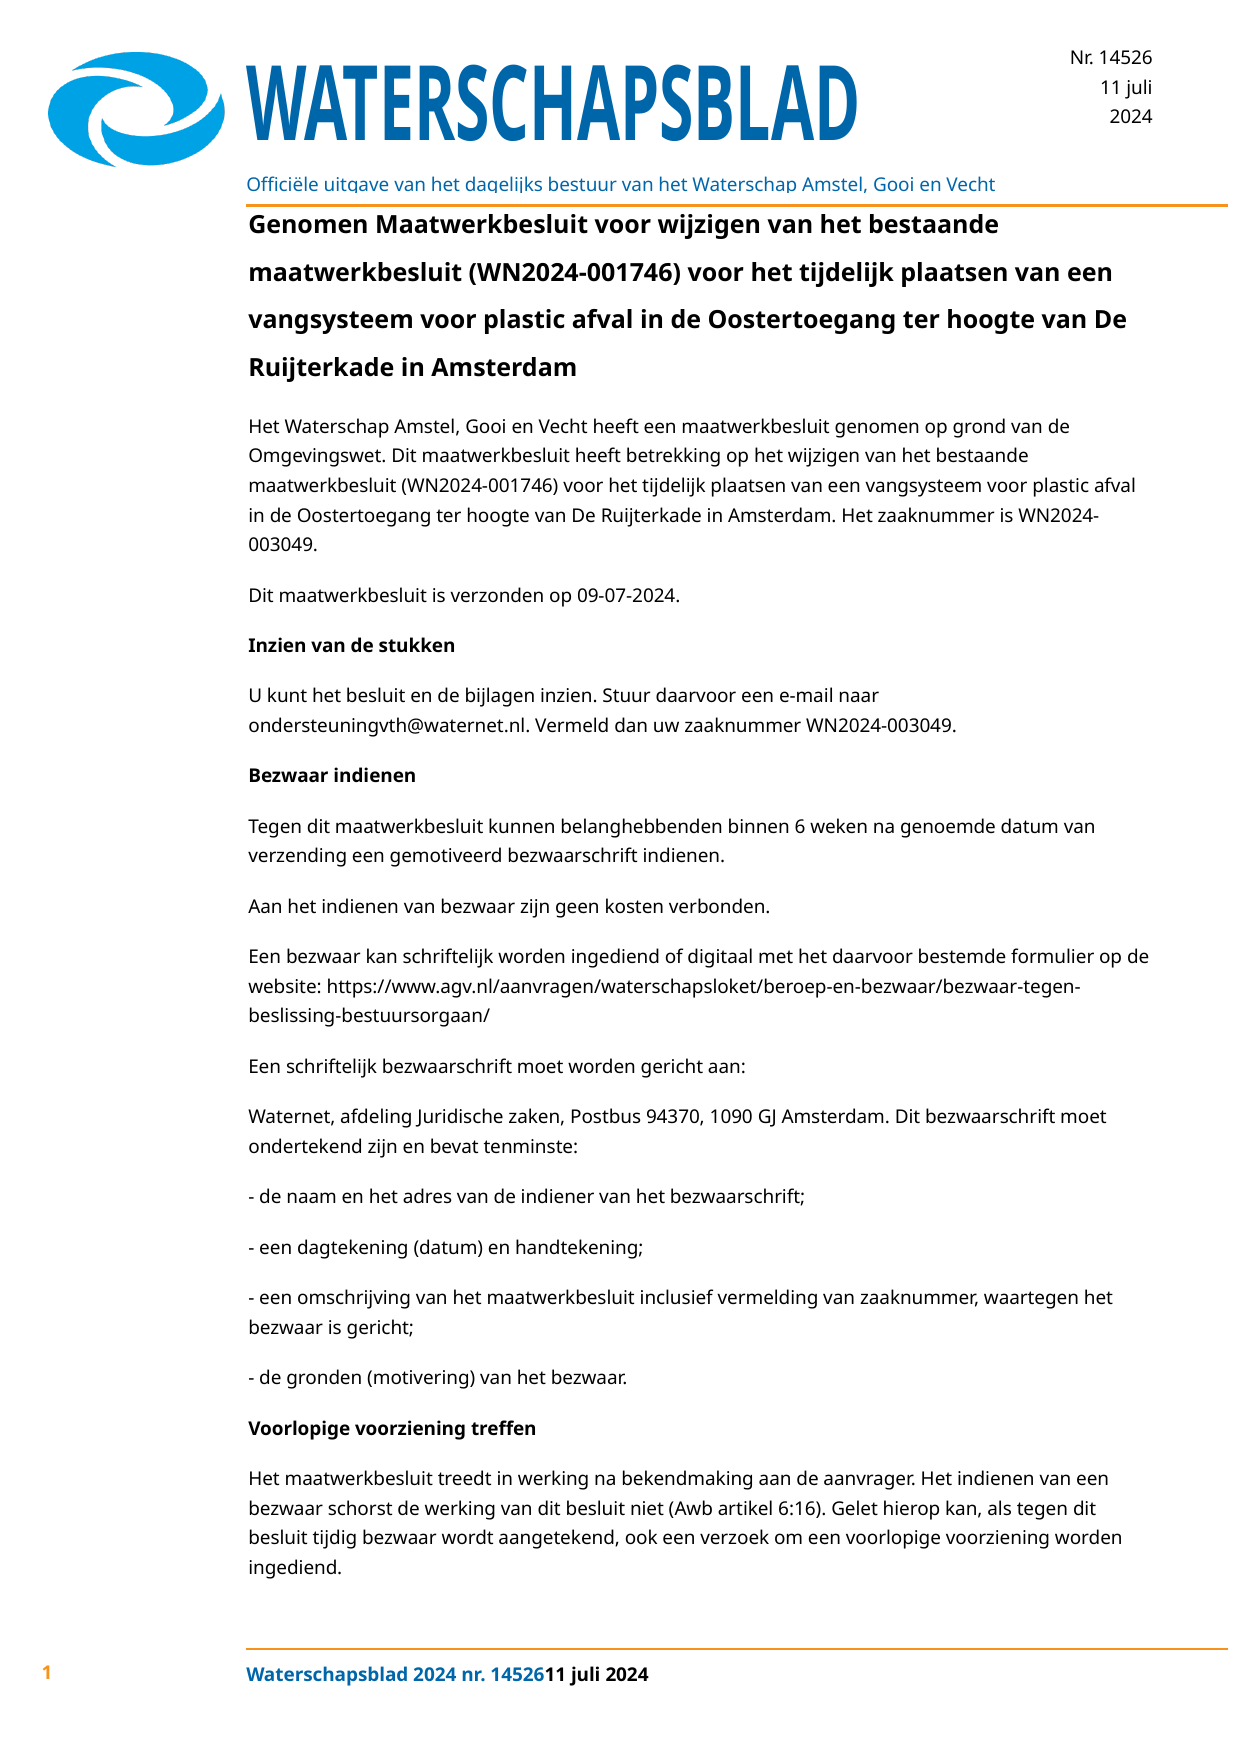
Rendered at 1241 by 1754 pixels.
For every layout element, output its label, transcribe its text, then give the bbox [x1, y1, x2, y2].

text Een schriftelijk bezwaarschrift moet worden gericht aan: [248, 1053, 1152, 1079]
text Tegen dit maatwerkbesluit kunnen belanghebbenden binnen 6 weken na genoemde datum van verzending een gemotiveerd bezwaarschrift indienen. [248, 813, 1152, 868]
text Aan het indienen van bezwaar zijn geen kosten verbonden. [248, 893, 1152, 919]
text Genomen Maatwerkbesluit voor wijzigen van het bestaande maatwerkbesluit (WN2024-001746) voor het tijdelijk plaatsen van een vangsysteem voor plastic afval in de Oostertoegang ter hoogte van De Ruijterkade in Amsterdam [248, 207, 1152, 384]
text Een bezwaar kan schriftelijk worden ingediend of digitaal met het daarvoor bestemde formulier op de website: https://www.agv.nl/aanvragen/waterschapsloket/beroep-en-bezwaar/bezwaar-tegen-beslissing-bestuursorgaan/ [248, 943, 1152, 1028]
text Het Waterschap Amstel, Gooi en Vecht heeft een maatwerkbesluit genomen op grond van de Omgevingswet. Dit maatwerkbesluit heeft betrekking op het wijzigen van het bestaande maatwerkbesluit (WN2024-001746) voor het tijdelijk plaatsen van een vangsysteem voor plastic afval in de Oostertoegang ter hoogte van De Ruijterkade in Amsterdam. Het zaaknummer is WN2024-003049. [248, 413, 1152, 557]
text Inzien van de stukken [248, 632, 1152, 658]
text - een omschrijving van het maatwerkbesluit inclusief vermelding van zaaknummer, waartegen het bezwaar is gericht; [248, 1284, 1152, 1340]
text - de naam en het adres van de indiener van het bezwaarschrift; [248, 1183, 1152, 1209]
text Bezwaar indienen [248, 763, 1152, 788]
text - een dagtekening (datum) en handtekening; [248, 1234, 1152, 1260]
text - de gronden (motivering) van het bezwaar. [248, 1364, 1152, 1390]
text U kunt het besluit en de bijlagen inzien. Stuur daarvoor een e-mail naar ondersteuningvth@waternet.nl. Vermeld dan uw zaaknummer WN2024-003049. [248, 683, 1152, 738]
text Voorlopige voorziening treffen [248, 1415, 1152, 1441]
text Het maatwerkbesluit treedt in werking na bekendmaking aan de aanvrager. Het indienen van een bezwaar schorst de werking van dit besluit niet (Awb artikel 6:16). Gelet hierop kan, als tegen dit besluit tijdig bezwaar wordt aangetekend, ook een verzoek om een voorlopige voorziening worden ingediend. [248, 1465, 1152, 1580]
text Dit maatwerkbesluit is verzonden op 09-07-2024. [248, 582, 1152, 608]
text Waternet, afdeling Juridische zaken, Postbus 94370, 1090 GJ Amsterdam. Dit bezwaarschrift moet ondertekend zijn en bevat tenminste: [248, 1103, 1152, 1159]
picture [41, 47, 231, 172]
